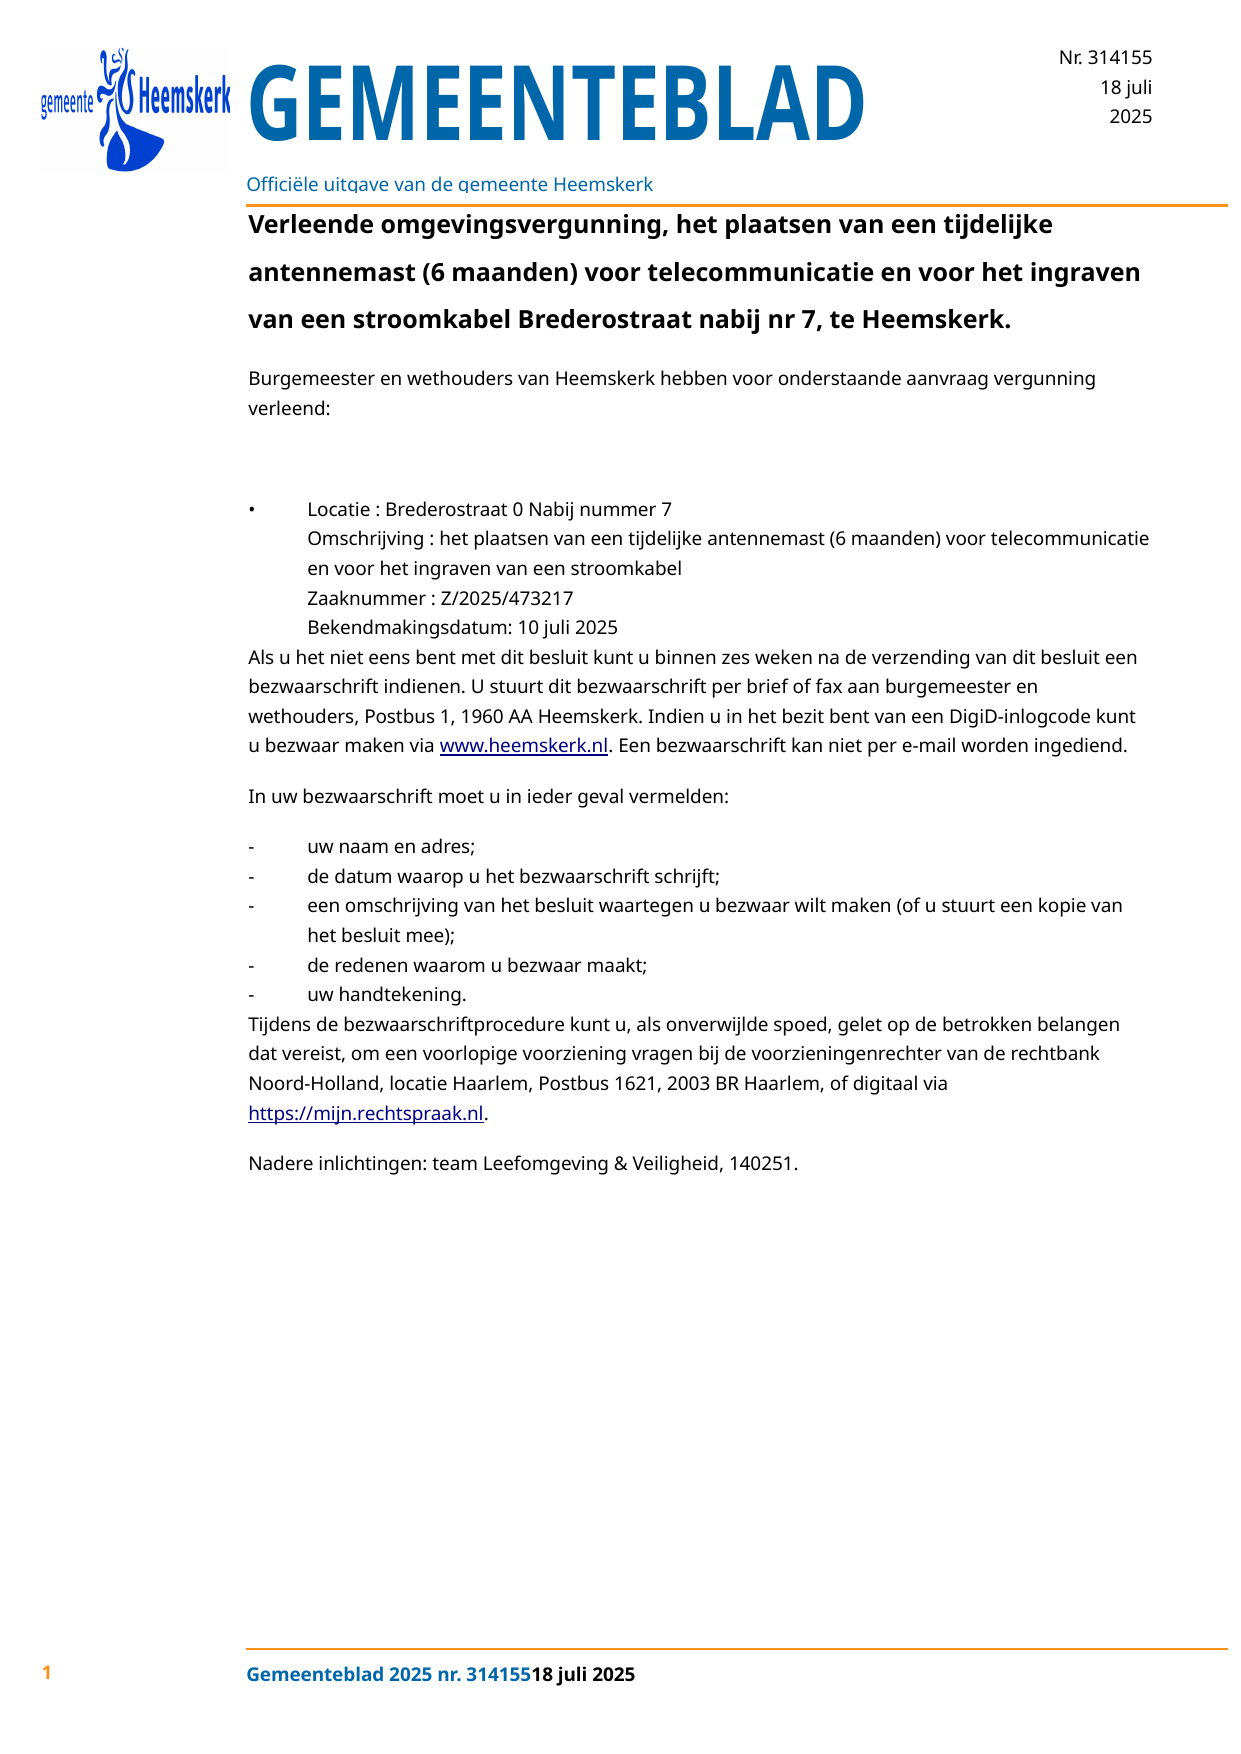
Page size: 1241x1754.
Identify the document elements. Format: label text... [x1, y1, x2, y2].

list Zaaknummer : Z/2025/473217 [248, 585, 1152, 610]
list Locatie : Brederostraat 0 Nabij nummer 7 [248, 496, 1152, 522]
text Verleende omgevingsvergunning, het plaatsen van een tijdelijke antennemast (6 maanden) voor telecommunicatie en voor het ingraven van een stroomkabel Brederostraat nabij nr 7, te Heemskerk. [248, 207, 1152, 336]
picture [41, 47, 231, 172]
list uw handtekening. [248, 981, 1152, 1007]
list uw naam en adres; [248, 833, 1152, 859]
text Als u het niet eens bent met dit besluit kunt u binnen zes weken na de verzending van dit besluit een bezwaarschrift indienen. U stuurt dit bezwaarschrift per brief of fax aan burgemeester en wethouders, Postbus 1, 1960 AA Heemskerk. Indien u in het bezit bent van een DigiD-inlogcode kunt u bezwaar maken via www.heemskerk.nl. Een bezwaarschrift kan niet per e-mail worden ingediend. [248, 644, 1152, 758]
text Nadere inlichtingen: team Leefomgeving & Veiligheid, 140251. [248, 1150, 1152, 1176]
list de datum waarop u het bezwaarschrift schrijft; [248, 863, 1152, 889]
text In uw bezwaarschrift moet u in ieder geval vermelden: [248, 783, 1152, 809]
text Tijdens de bezwaarschriftprocedure kunt u, als onverwijlde spoed, gelet op de betrokken belangen dat vereist, om een voorlopige voorziening vragen bij de voorzieningenrechter van de rechtbank Noord-Holland, locatie Haarlem, Postbus 1621, 2003 BR Haarlem, of digitaal via https://mijn.rechtspraak.nl. [248, 1011, 1152, 1125]
list de redenen waarom u bezwaar maakt; [248, 952, 1152, 977]
list Omschrijving : het plaatsen van een tijdelijke antennemast (6 maanden) voor telecommunicatie en voor het ingraven van een stroomkabel [248, 526, 1152, 581]
text Burgemeester en wethouders van Heemskerk hebben voor onderstaande aanvraag vergunning verleend: [248, 366, 1152, 421]
list een omschrijving van het besluit waartegen u bezwaar wilt maken (of u stuurt een kopie van het besluit mee); [248, 893, 1152, 948]
list Bekendmakingsdatum: 10 juli 2025 [248, 614, 1152, 640]
